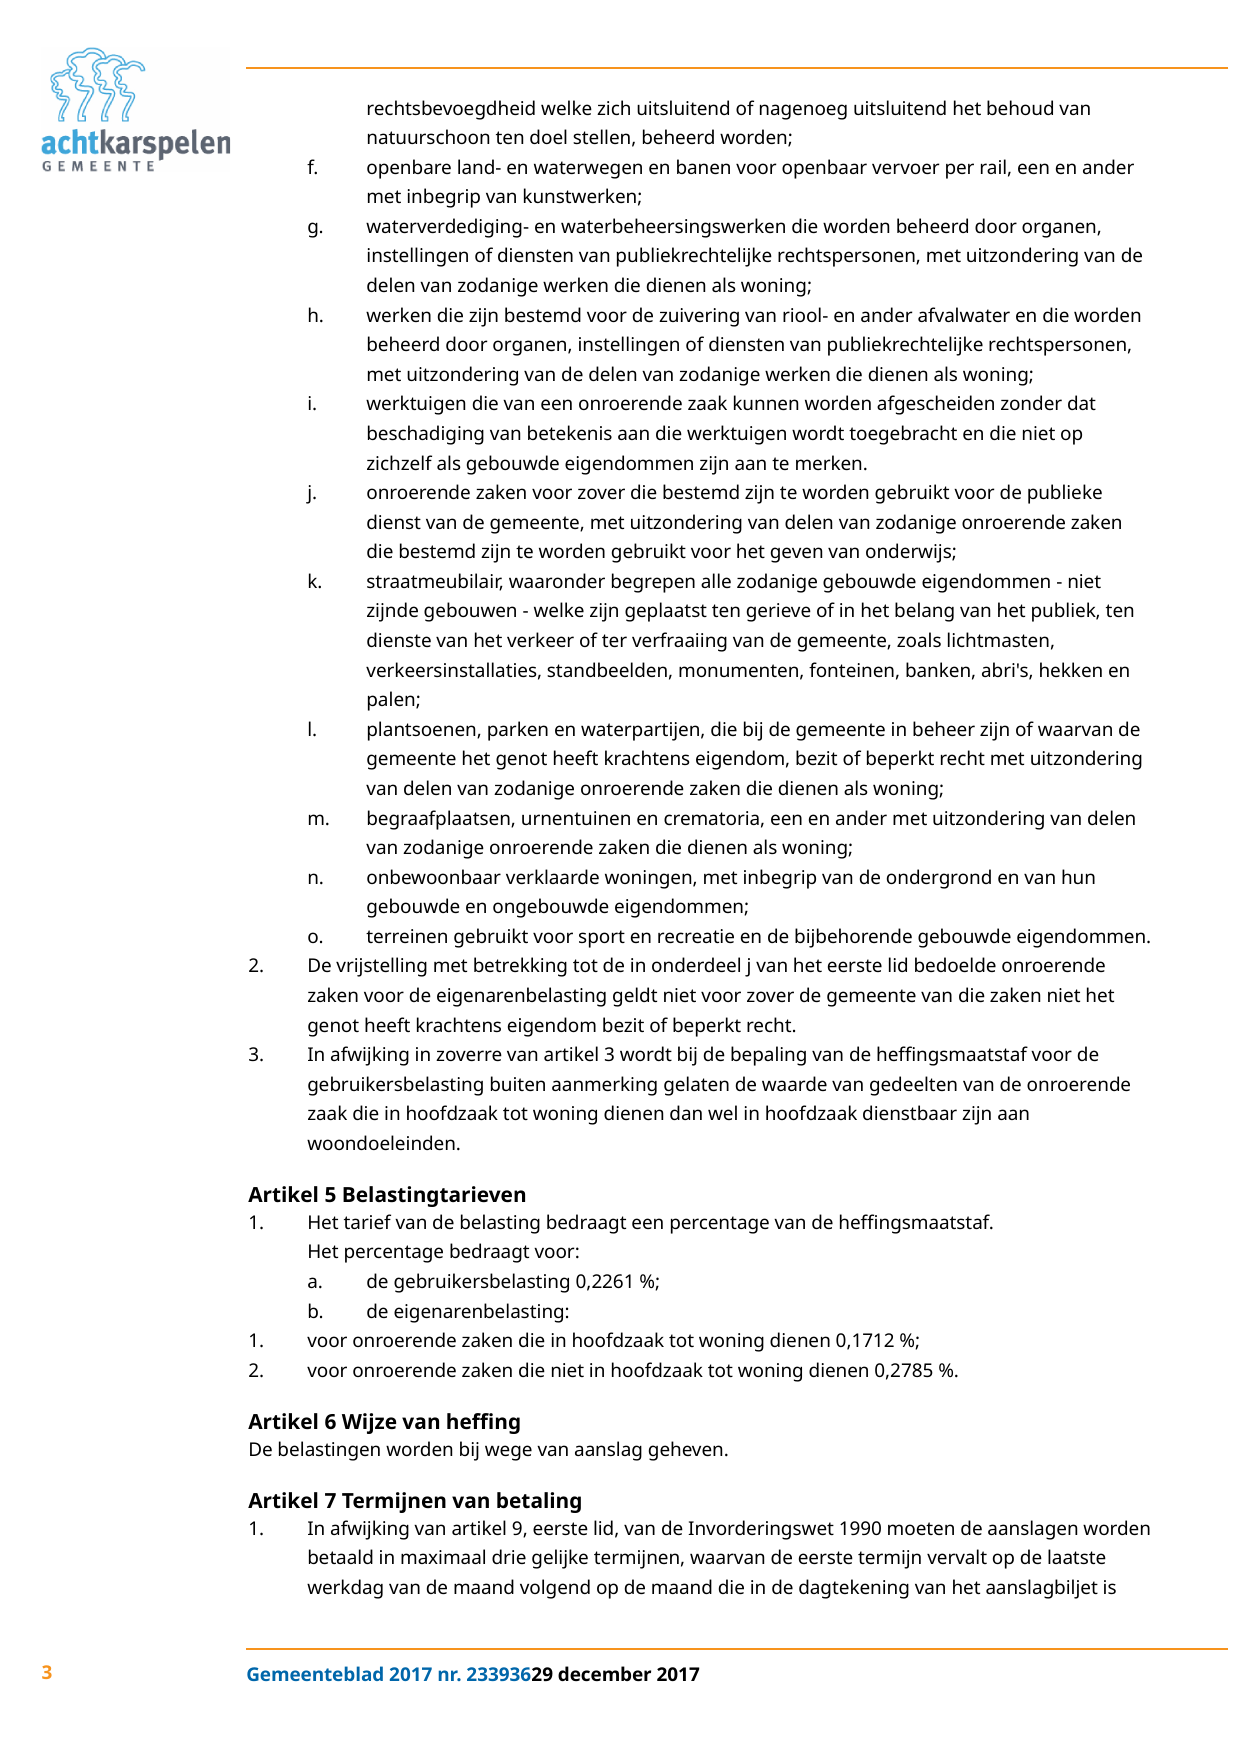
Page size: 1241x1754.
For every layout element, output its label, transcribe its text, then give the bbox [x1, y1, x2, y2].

list voor onroerende zaken die niet in hoofdzaak tot woning dienen 0,2785 %. [248, 1357, 1152, 1383]
text De belastingen worden bij wege van aanslag geheven. [248, 1436, 1152, 1462]
list Het tarief van de belasting bedraagt een percentage van de heffingsmaatstaf. [248, 1209, 1152, 1235]
list werktuigen die van een onroerende zaak kunnen worden afgescheiden zonder dat beschadiging van betekenis aan die werktuigen wordt toegebracht en die niet op zichzelf als gebouwde eigendommen zijn aan te merken. [307, 391, 1152, 476]
list In afwijking in zoverre van artikel 3 wordt bij de bepaling van de heffingsmaatstaf voor de gebruikersbelasting buiten aanmerking gelaten de waarde van gedeelten van de onroerende zaak die in hoofdzaak tot woning dienen dan wel in hoofdzaak dienstbaar zijn aan woondoeleinden. [248, 1041, 1152, 1156]
list werken die zijn bestemd voor de zuivering van riool- en ander afvalwater en die worden beheerd door organen, instellingen of diensten van publiekrechtelijke rechtspersonen, met uitzondering van de delen van zodanige werken die dienen als woning; [307, 302, 1152, 387]
list De vrijstelling met betrekking tot de in onderdeel j van het eerste lid bedoelde onroerende zaken voor de eigenarenbelasting geldt niet voor zover de gemeente van die zaken niet het genot heeft krachtens eigendom bezit of beperkt recht. [248, 953, 1152, 1038]
text Artikel 7 Termijnen van betaling [248, 1486, 1152, 1515]
list begraafplaatsen, urnentuinen en crematoria, een en ander met uitzondering van delen van zodanige onroerende zaken die dienen als woning; [307, 805, 1152, 860]
list de gebruikersbelasting 0,2261 %; [307, 1268, 1152, 1294]
picture [41, 47, 231, 172]
list onbewoonbaar verklaarde woningen, met inbegrip van de ondergrond en van hun gebouwde en ongebouwde eigendommen; [307, 864, 1152, 919]
list voor onroerende zaken die in hoofdzaak tot woning dienen 0,1712 %; [248, 1327, 1152, 1353]
list plantsoenen, parken en waterpartijen, die bij de gemeente in beheer zijn of waarvan de gemeente het genot heeft krachtens eigendom, bezit of beperkt recht met uitzondering van delen van zodanige onroerende zaken die dienen als woning; [307, 716, 1152, 801]
list rechtsbevoegdheid welke zich uitsluitend of nagenoeg uitsluitend het behoud van natuurschoon ten doel stellen, beheerd worden; [307, 95, 1152, 150]
list onroerende zaken voor zover die bestemd zijn te worden gebruikt voor de publieke dienst van de gemeente, met uitzondering van delen van zodanige onroerende zaken die bestemd zijn te worden gebruikt voor het geven van onderwijs; [307, 479, 1152, 564]
list In afwijking van artikel 9, eerste lid, van de Invorderingswet 1990 moeten de aanslagen worden betaald in maximaal drie gelijke termijnen, waarvan de eerste termijn vervalt op de laatste werkdag van de maand volgend op de maand die in de dagtekening van het aanslagbiljet is [248, 1515, 1152, 1599]
list waterverdediging- en waterbeheersingswerken die worden beheerd door organen, instellingen of diensten van publiekrechtelijke rechtspersonen, met uitzondering van de delen van zodanige werken die dienen als woning; [307, 213, 1152, 298]
list Het percentage bedraagt voor: [248, 1239, 1152, 1264]
list openbare land- en waterwegen en banen voor openbaar vervoer per rail, een en ander met inbegrip van kunstwerken; [307, 154, 1152, 209]
list de eigenarenbelasting: [307, 1298, 1152, 1323]
text Artikel 5 Belastingtarieven [248, 1181, 1152, 1209]
list terreinen gebruikt voor sport en recreatie en de bijbehorende gebouwde eigendommen. [307, 923, 1152, 949]
list straatmeubilair, waaronder begrepen alle zodanige gebouwde eigendommen - niet zijnde gebouwen - welke zijn geplaatst ten gerieve of in het belang van het publiek, ten dienste van het verkeer of ter verfraaiing van de gemeente, zoals lichtmasten, verkeersinstallaties, standbeelden, monumenten, fonteinen, banken, abri's, hekken en palen; [307, 568, 1152, 712]
text Artikel 6 Wijze van heffing [248, 1407, 1152, 1436]
